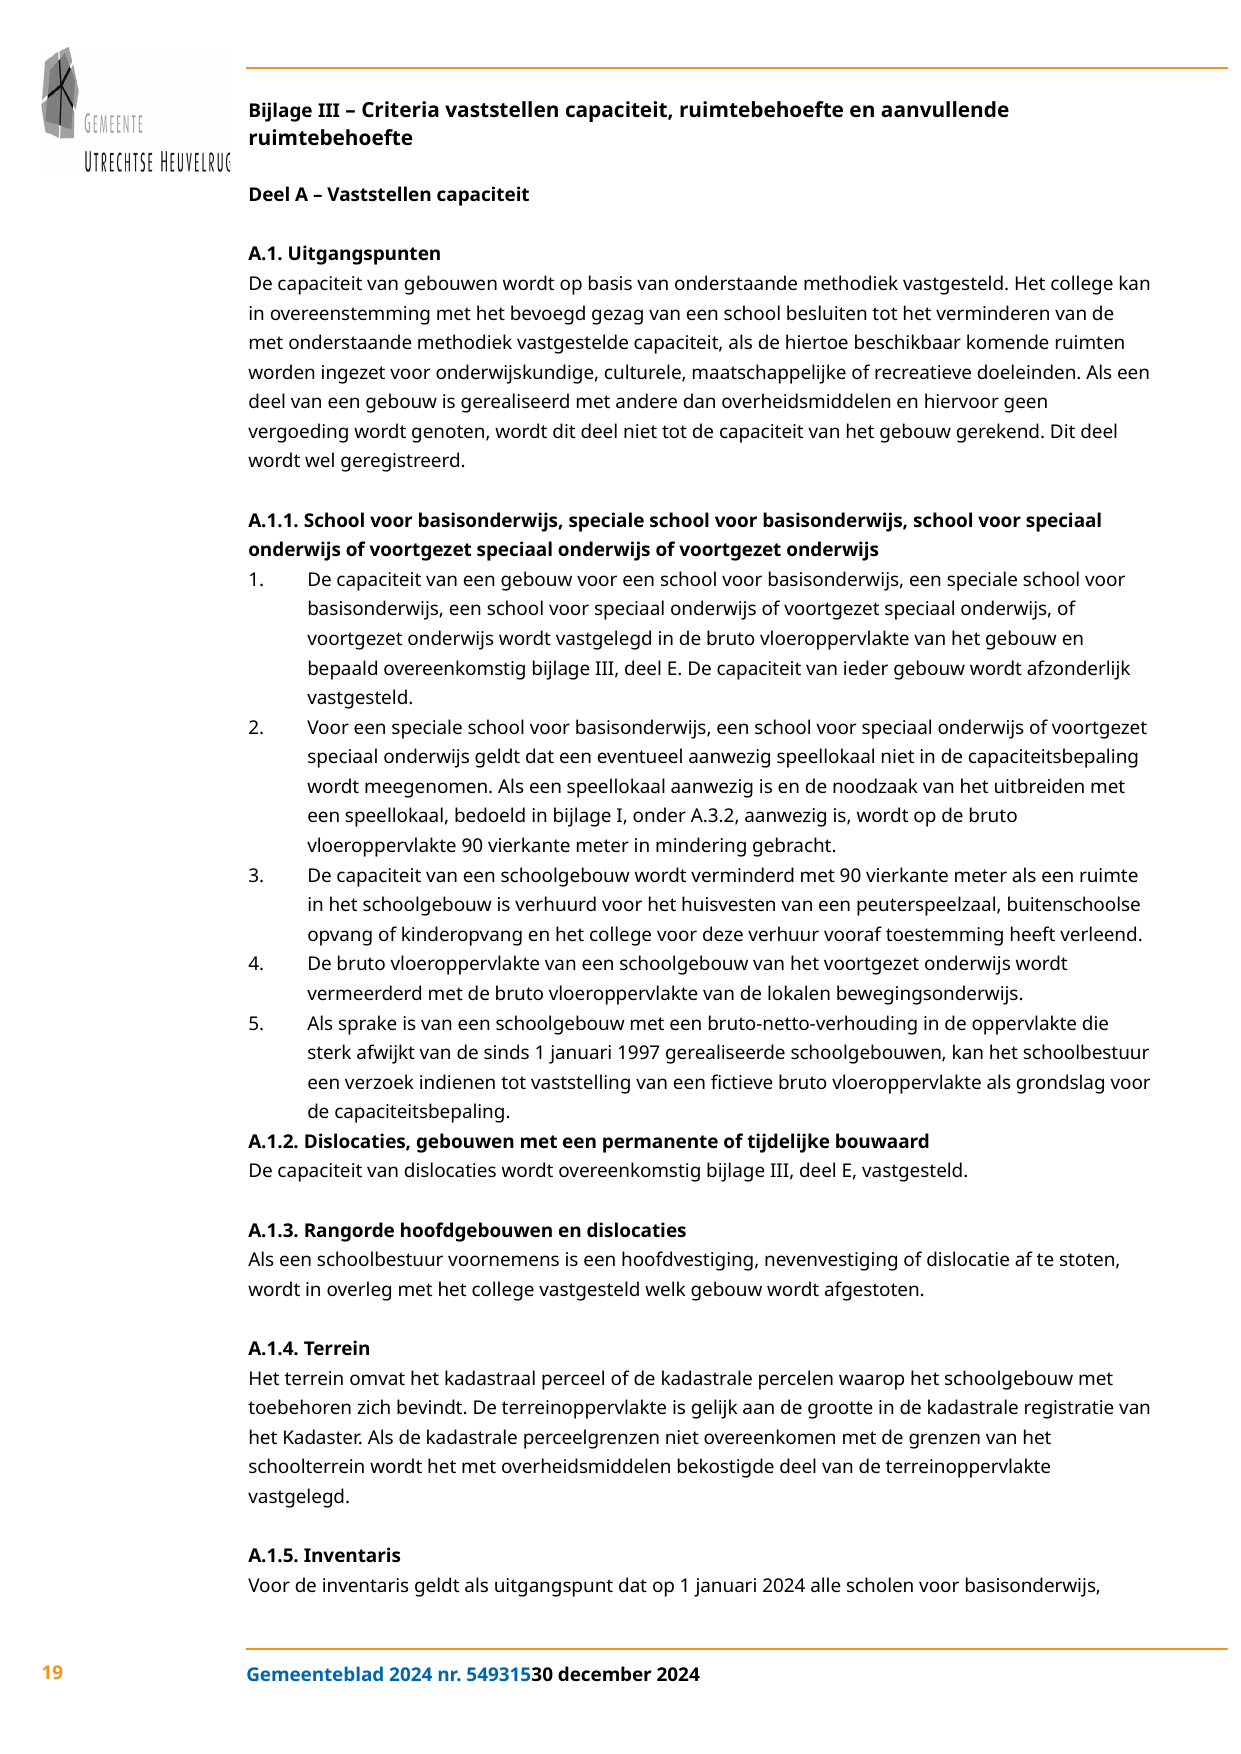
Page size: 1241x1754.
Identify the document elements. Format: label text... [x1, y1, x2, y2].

list De capaciteit van een schoolgebouw wordt verminderd met 90 vierkante meter als een ruimte in het schoolgebouw is verhuurd voor het huisvesten van een peuterspeelzaal, buitenschoolse opvang of kinderopvang en het college voor deze verhuur vooraf toestemming heeft verleend. [248, 862, 1152, 947]
list De bruto vloeroppervlakte van een schoolgebouw van het voortgezet onderwijs wordt vermeerderd met de bruto vloeroppervlakte van de lokalen bewegingsonderwijs. [248, 951, 1152, 1006]
text Deel A – Vaststellen capaciteit [248, 181, 1152, 207]
list Als sprake is van een schoolgebouw met een bruto-netto-verhouding in de oppervlakte die sterk afwijkt van de sinds 1 januari 1997 gerealiseerde schoolgebouwen, kan het schoolbestuur een verzoek indienen tot vaststelling van een fictieve bruto vloeroppervlakte als grondslag voor de capaciteitsbepaling. [248, 1010, 1152, 1124]
text A.1.3. Rangorde hoofdgebouwen en dislocaties [248, 1217, 1152, 1242]
text A.1. Uitgangspunten [248, 241, 1152, 266]
text Voor de inventaris geldt als uitgangspunt dat op 1 januari 2024 alle scholen voor basisonderwijs, [248, 1572, 1152, 1597]
text De capaciteit van gebouwen wordt op basis van onderstaande methodiek vastgesteld. Het college kan in overeenstemming met het bevoegd gezag van een school besluiten tot het verminderen van de met onderstaande methodiek vastgestelde capaciteit, als de hiertoe beschikbaar komende ruimten worden ingezet voor onderwijskundige, culturele, maatschappelijke of recreatieve doeleinden. Als een deel van een gebouw is gerealiseerd met andere dan overheidsmiddelen en hiervoor geen vergoeding wordt genoten, wordt dit deel niet tot de capaciteit van het gebouw gerekend. Dit deel wordt wel geregistreerd. [248, 270, 1152, 473]
text Bijlage III – Criteria vaststellen capaciteit, ruimtebehoefte en aanvullende ruimtebehoefte [248, 95, 1152, 152]
text Als een schoolbestuur voornemens is een hoofdvestiging, nevenvestiging of dislocatie af te stoten, wordt in overleg met het college vastgesteld welk gebouw wordt afgestoten. [248, 1246, 1152, 1302]
text A.1.4. Terrein [248, 1335, 1152, 1361]
picture [41, 47, 231, 172]
list De capaciteit van een gebouw voor een school voor basisonderwijs, een speciale school voor basisonderwijs, een school voor speciaal onderwijs of voortgezet speciaal onderwijs, of voortgezet onderwijs wordt vastgelegd in de bruto vloeroppervlakte van het gebouw en bepaald overeenkomstig bijlage III, deel E. De capaciteit van ieder gebouw wordt afzonderlijk vastgesteld. [248, 566, 1152, 710]
list Voor een speciale school voor basisonderwijs, een school voor speciaal onderwijs of voortgezet speciaal onderwijs geldt dat een eventueel aanwezig speellokaal niet in de capaciteitsbepaling wordt meegenomen. Als een speellokaal aanwezig is en de noodzaak van het uitbreiden met een speellokaal, bedoeld in bijlage I, onder A.3.2, aanwezig is, wordt op de bruto vloeroppervlakte 90 vierkante meter in mindering gebracht. [248, 714, 1152, 858]
text A.1.5. Inventaris [248, 1542, 1152, 1568]
text De capaciteit van dislocaties wordt overeenkomstig bijlage III, deel E, vastgesteld. [248, 1158, 1152, 1183]
text A.1.1. School voor basisonderwijs, speciale school voor basisonderwijs, school voor speciaal onderwijs of voortgezet speciaal onderwijs of voortgezet onderwijs [248, 507, 1152, 562]
text Het terrein omvat het kadastraal perceel of de kadastrale percelen waarop het schoolgebouw met toebehoren zich bevindt. De terreinoppervlakte is gelijk aan de grootte in de kadastrale registratie van het Kadaster. Als de kadastrale perceelgrenzen niet overeenkomen met de grenzen van het schoolterrein wordt het met overheidsmiddelen bekostigde deel van de terreinoppervlakte vastgelegd. [248, 1365, 1152, 1509]
text A.1.2. Dislocaties, gebouwen met een permanente of tijdelijke bouwaard [248, 1128, 1152, 1154]
